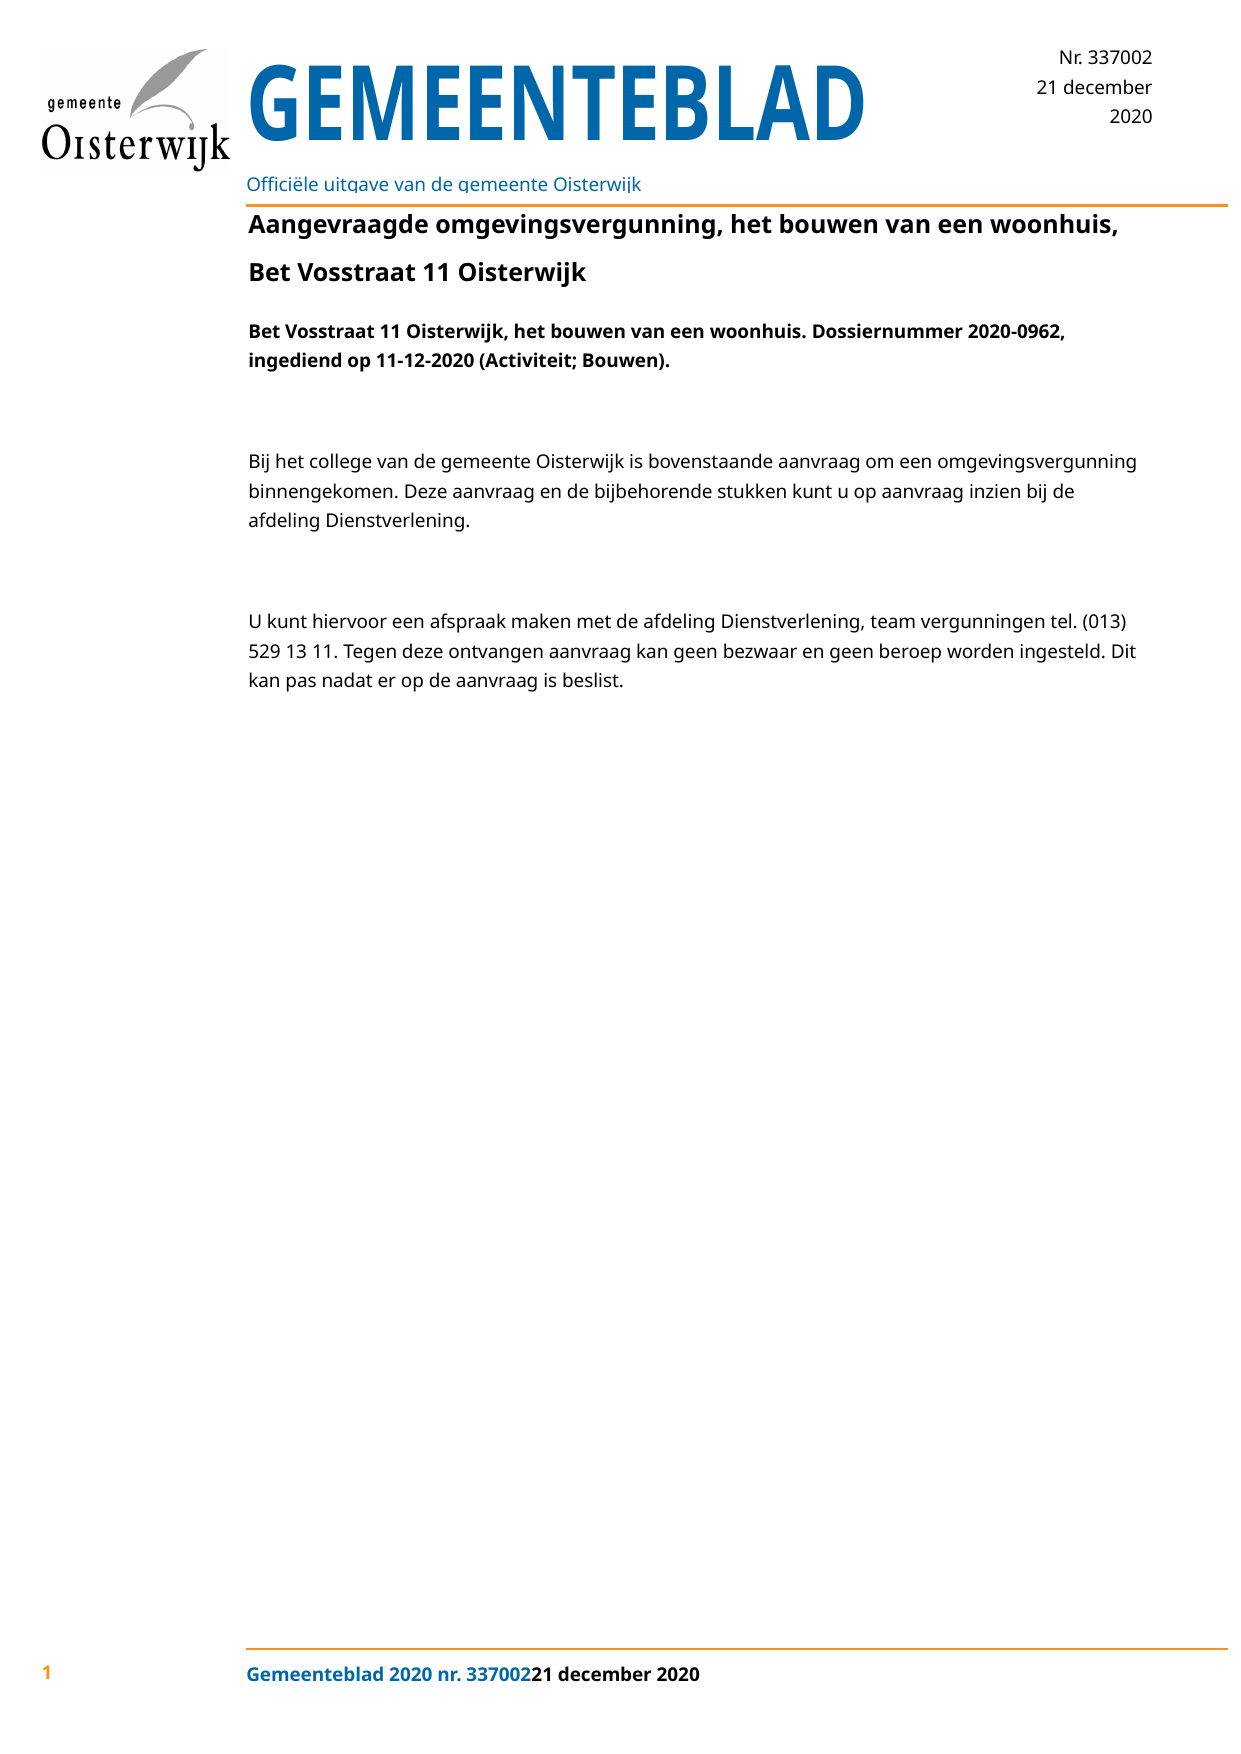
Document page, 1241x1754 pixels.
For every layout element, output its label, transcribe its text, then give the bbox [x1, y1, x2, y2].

text U kunt hiervoor een afspraak maken met de afdeling Dienstverlening, team vergunningen tel. (013) 529 13 11. Tegen deze ontvangen aanvraag kan geen bezwaar en geen beroep worden ingesteld. Dit kan pas nadat er op de aanvraag is beslist. [248, 608, 1152, 693]
text Aangevraagde omgevingsvergunning, het bouwen van een woonhuis, Bet Vosstraat 11 Oisterwijk [248, 207, 1152, 288]
picture [41, 47, 231, 172]
text Bet Vosstraat 11 Oisterwijk, het bouwen van een woonhuis. Dossiernummer 2020-0962, ingediend op 11-12-2020 (Activiteit; Bouwen). [248, 318, 1152, 373]
text Bij het college van de gemeente Oisterwijk is bovenstaande aanvraag om een omgevingsvergunning binnengekomen. Deze aanvraag en de bijbehorende stukken kunt u op aanvraag inzien bij de afdeling Dienstverlening. [248, 448, 1152, 533]
